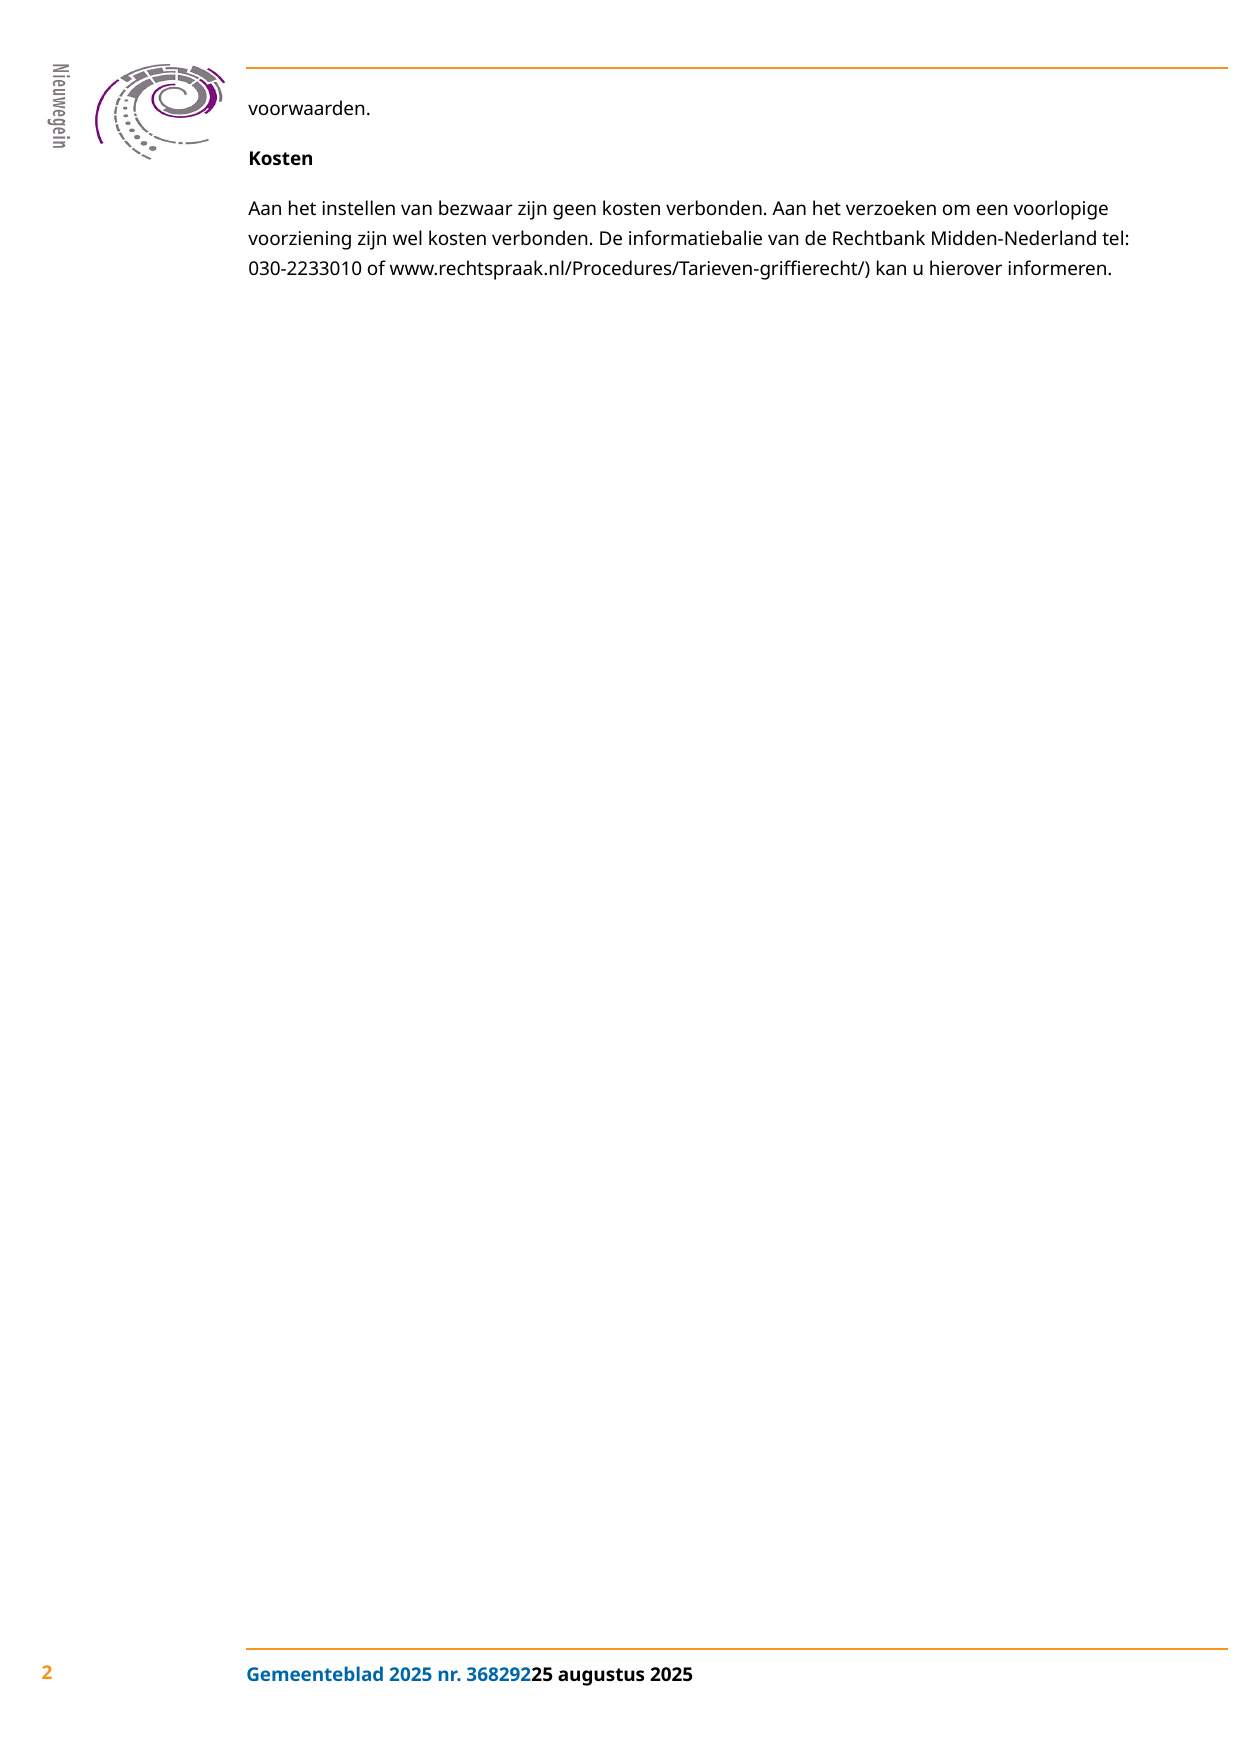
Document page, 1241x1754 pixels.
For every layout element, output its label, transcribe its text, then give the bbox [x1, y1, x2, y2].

picture [41, 47, 231, 172]
text Aan het instellen van bezwaar zijn geen kosten verbonden. Aan het verzoeken om een voorlopige voorziening zijn wel kosten verbonden. De informatiebalie van de Rechtbank Midden-Nederland tel: 030-2233010 of www.rechtspraak.nl/Procedures/Tarieven-griffierecht/) kan u hierover informeren. [248, 196, 1152, 281]
text Kosten [248, 145, 1152, 171]
text voorwaarden. [248, 95, 1152, 121]
